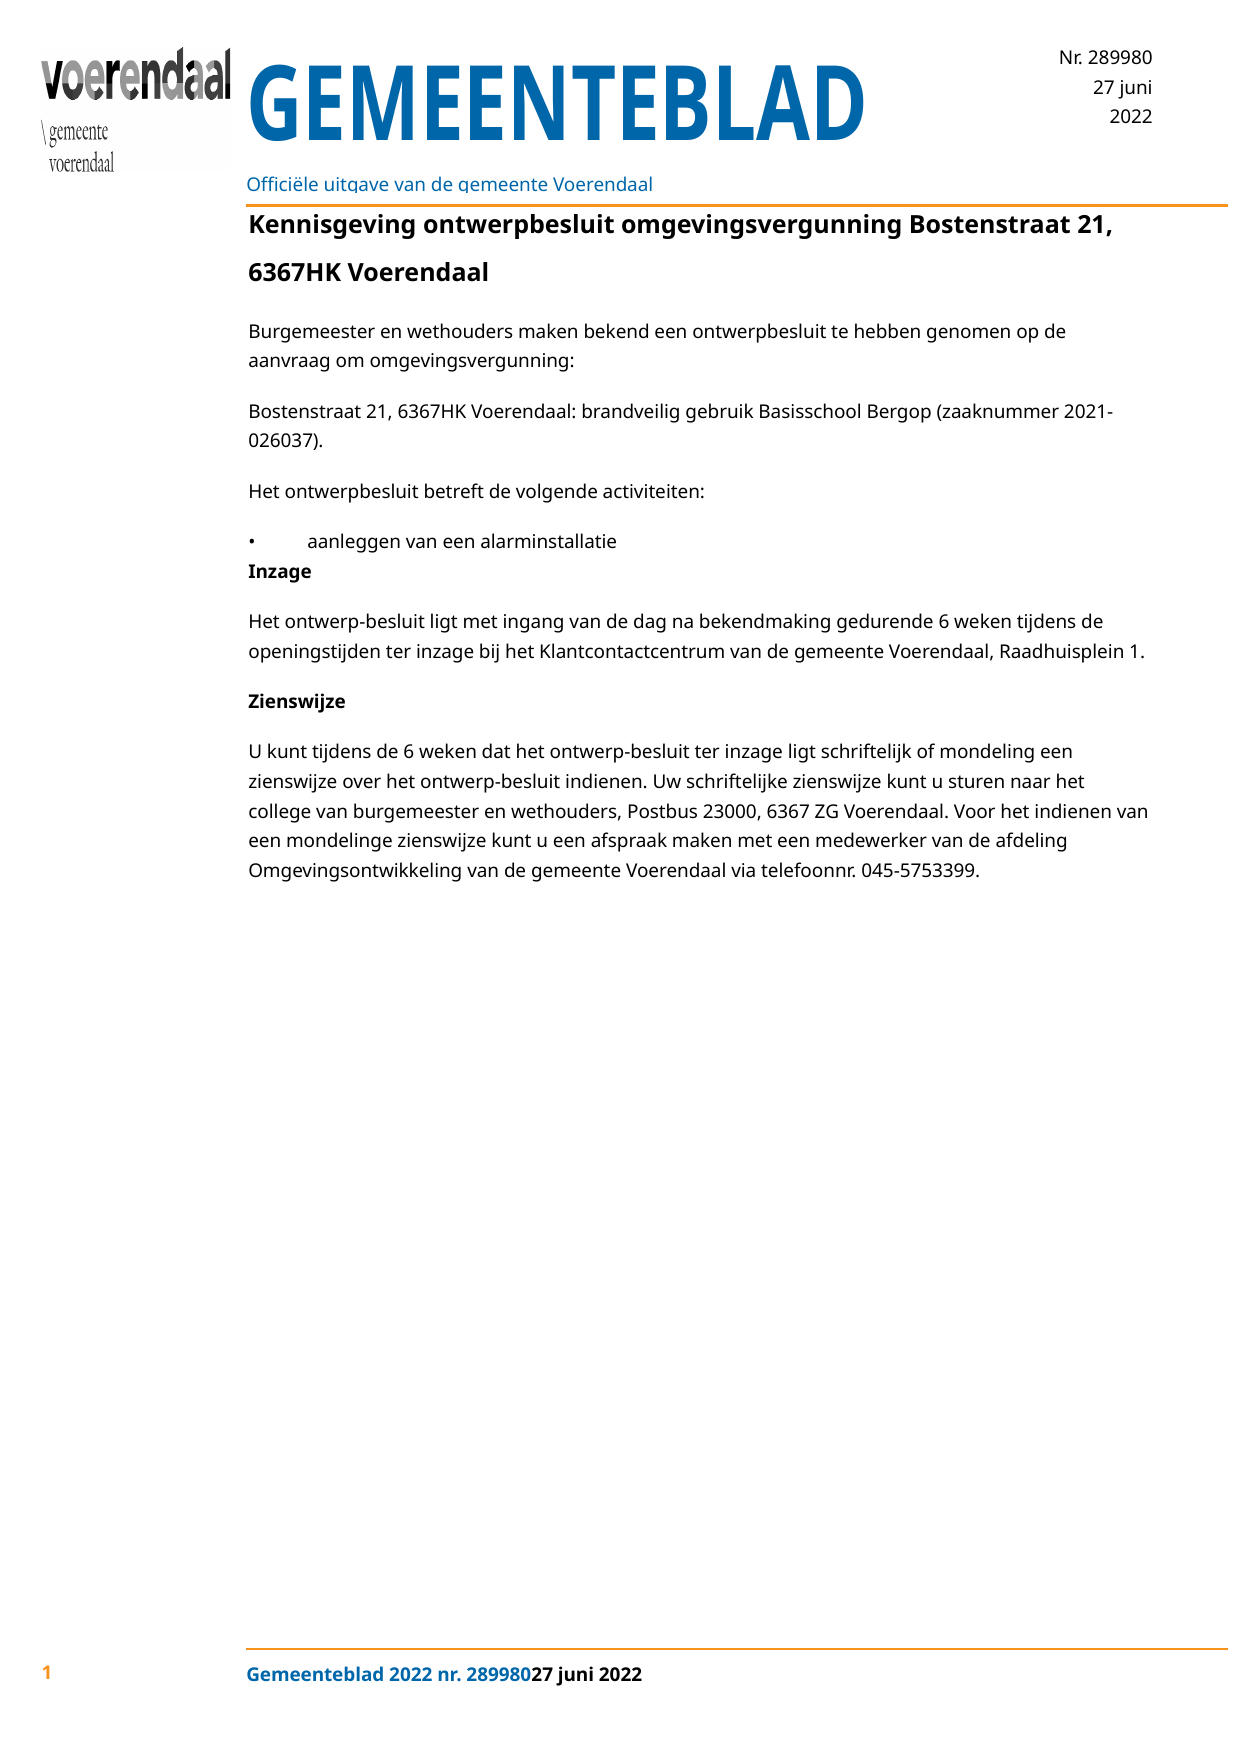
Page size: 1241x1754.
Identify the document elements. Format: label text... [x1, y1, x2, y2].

text Het ontwerpbesluit betreft de volgende activiteiten: [248, 478, 1152, 504]
picture [41, 47, 231, 172]
text Het ontwerp-besluit ligt met ingang van de dag na bekendmaking gedurende 6 weken tijdens de openingstijden ter inzage bij het Klantcontactcentrum van de gemeente Voerendaal, Raadhuisplein 1. [248, 608, 1152, 664]
text Bostenstraat 21, 6367HK Voerendaal: brandveilig gebruik Basisschool Bergop (zaaknummer 2021-026037). [248, 398, 1152, 453]
text Zienswijze [248, 688, 1152, 714]
text Burgemeester en wethouders maken bekend een ontwerpbesluit te hebben genomen op de aanvraag om omgevingsvergunning: [248, 318, 1152, 373]
text U kunt tijdens de 6 weken dat het ontwerp-besluit ter inzage ligt schriftelijk of mondeling een zienswijze over het ontwerp-besluit indienen. Uw schriftelijke zienswijze kunt u sturen naar het college van burgemeester en wethouders, Postbus 23000, 6367 ZG Voerendaal. Voor het indienen van een mondelinge zienswijze kunt u een afspraak maken met een medewerker van de afdeling Omgevingsontwikkeling van de gemeente Voerendaal via telefoonnr. 045-5753399. [248, 739, 1152, 883]
text Inzage [248, 558, 1152, 584]
text Kennisgeving ontwerpbesluit omgevingsvergunning Bostenstraat 21, 6367HK Voerendaal [248, 207, 1152, 288]
list aanleggen van een alarminstallatie [248, 528, 1152, 554]
